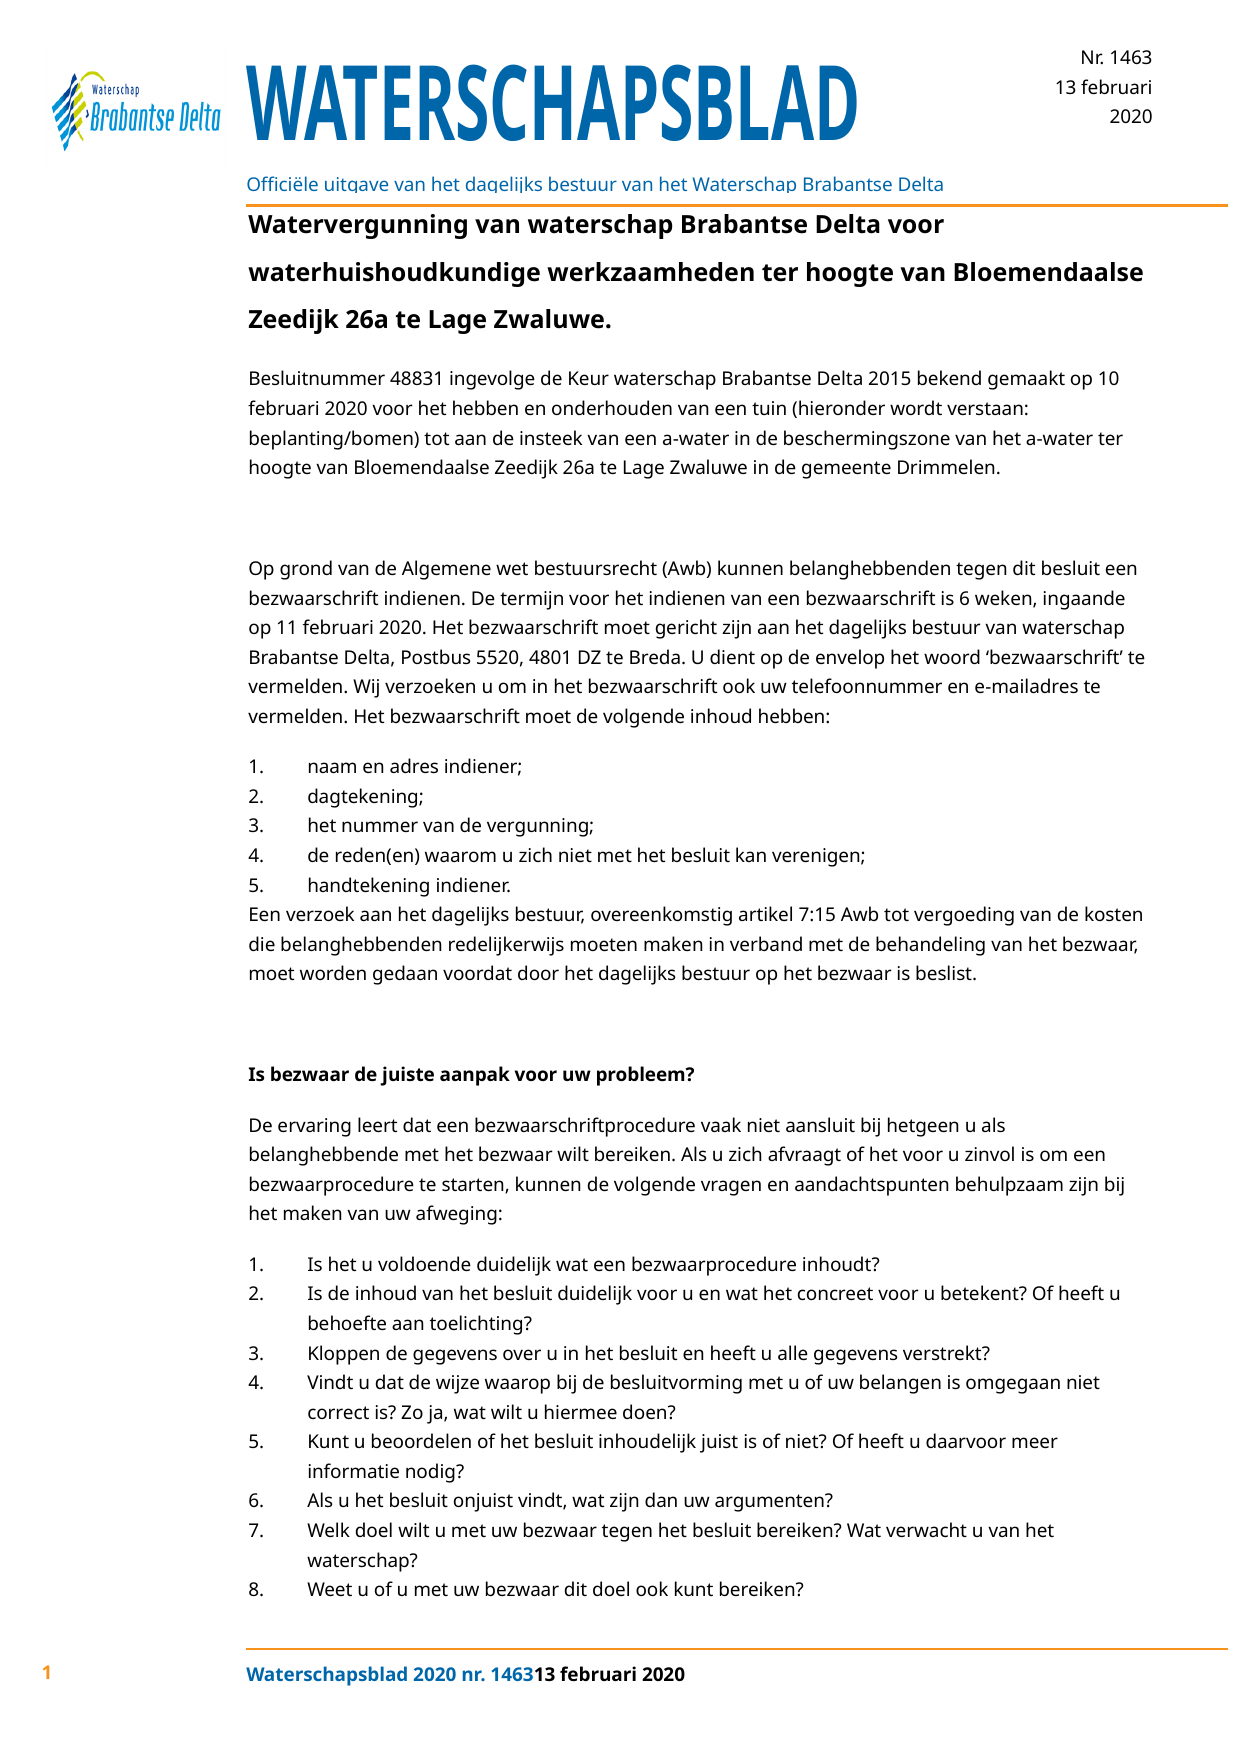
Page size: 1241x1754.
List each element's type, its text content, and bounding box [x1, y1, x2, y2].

text Op grond van de Algemene wet bestuursrecht (Awb) kunnen belanghebbenden tegen dit besluit een bezwaarschrift indienen. De termijn voor het indienen van een bezwaarschrift is 6 weken, ingaande op 11 februari 2020. Het bezwaarschrift moet gericht zijn aan het dagelijks bestuur van waterschap Brabantse Delta, Postbus 5520, 4801 DZ te Breda. U dient op de envelop het woord ‘bezwaarschrift’ te vermelden. Wij verzoeken u om in het bezwaarschrift ook uw telefoonnummer en e‑mailadres te vermelden. Het bezwaarschrift moet de volgende inhoud hebben: [248, 555, 1152, 729]
list Vindt u dat de wijze waarop bij de besluitvorming met u of uw belangen is omgegaan niet correct is? Zo ja, wat wilt u hiermee doen? [248, 1369, 1152, 1424]
text Is bezwaar de juiste aanpak voor uw probleem? [248, 1061, 1152, 1087]
list dagtekening; [248, 783, 1152, 809]
list naam en adres indiener; [248, 753, 1152, 779]
text Watervergunning van waterschap Brabantse Delta voor waterhuishoudkundige werkzaamheden ter hoogte van Bloemendaalse Zeedijk 26a te Lage Zwaluwe. [248, 207, 1152, 336]
list Als u het besluit onjuist vindt, wat zijn dan uw argumenten? [248, 1488, 1152, 1513]
list Weet u of u met uw bezwaar dit doel ook kunt bereiken? [248, 1576, 1152, 1602]
list Welk doel wilt u met uw bezwaar tegen het besluit bereiken? Wat verwacht u van het waterschap? [248, 1517, 1152, 1572]
list Is het u voldoende duidelijk wat een bezwaarprocedure inhoudt? [248, 1251, 1152, 1277]
text Een verzoek aan het dagelijks bestuur, overeenkomstig artikel 7:15 Awb tot vergoeding van de kosten die belanghebbenden redelijkerwijs moeten maken in verband met de behandeling van het bezwaar, moet worden gedaan voordat door het dagelijks bestuur op het bezwaar is beslist. [248, 901, 1152, 986]
picture [41, 47, 231, 172]
list Is de inhoud van het besluit duidelijk voor u en wat het concreet voor u betekent? Of heeft u behoefte aan toelichting? [248, 1281, 1152, 1336]
list het nummer van de vergunning; [248, 813, 1152, 838]
list Kunt u beoordelen of het besluit inhoudelijk juist is of niet? Of heeft u daarvoor meer informatie nodig? [248, 1428, 1152, 1484]
text De ervaring leert dat een bezwaarschriftprocedure vaak niet aansluit bij hetgeen u als belanghebbende met het bezwaar wilt bereiken. Als u zich afvraagt of het voor u zinvol is om een bezwaarprocedure te starten, kunnen de volgende vragen en aandachtspunten behulpzaam zijn bij het maken van uw afweging: [248, 1112, 1152, 1226]
list handtekening indiener. [248, 872, 1152, 897]
text Besluitnummer 48831 ingevolge de Keur waterschap Brabantse Delta 2015 bekend gemaakt op 10 februari 2020 voor het hebben en onderhouden van een tuin (hieronder wordt verstaan: beplanting/bomen) tot aan de insteek van een a-water in de beschermingszone van het a-water ter hoogte van Bloemendaalse Zeedijk 26a te Lage Zwaluwe in de gemeente Drimmelen. [248, 366, 1152, 480]
list Kloppen de gegevens over u in het besluit en heeft u alle gegevens verstrekt? [248, 1340, 1152, 1365]
list de reden(en) waarom u zich niet met het besluit kan verenigen; [248, 842, 1152, 868]
